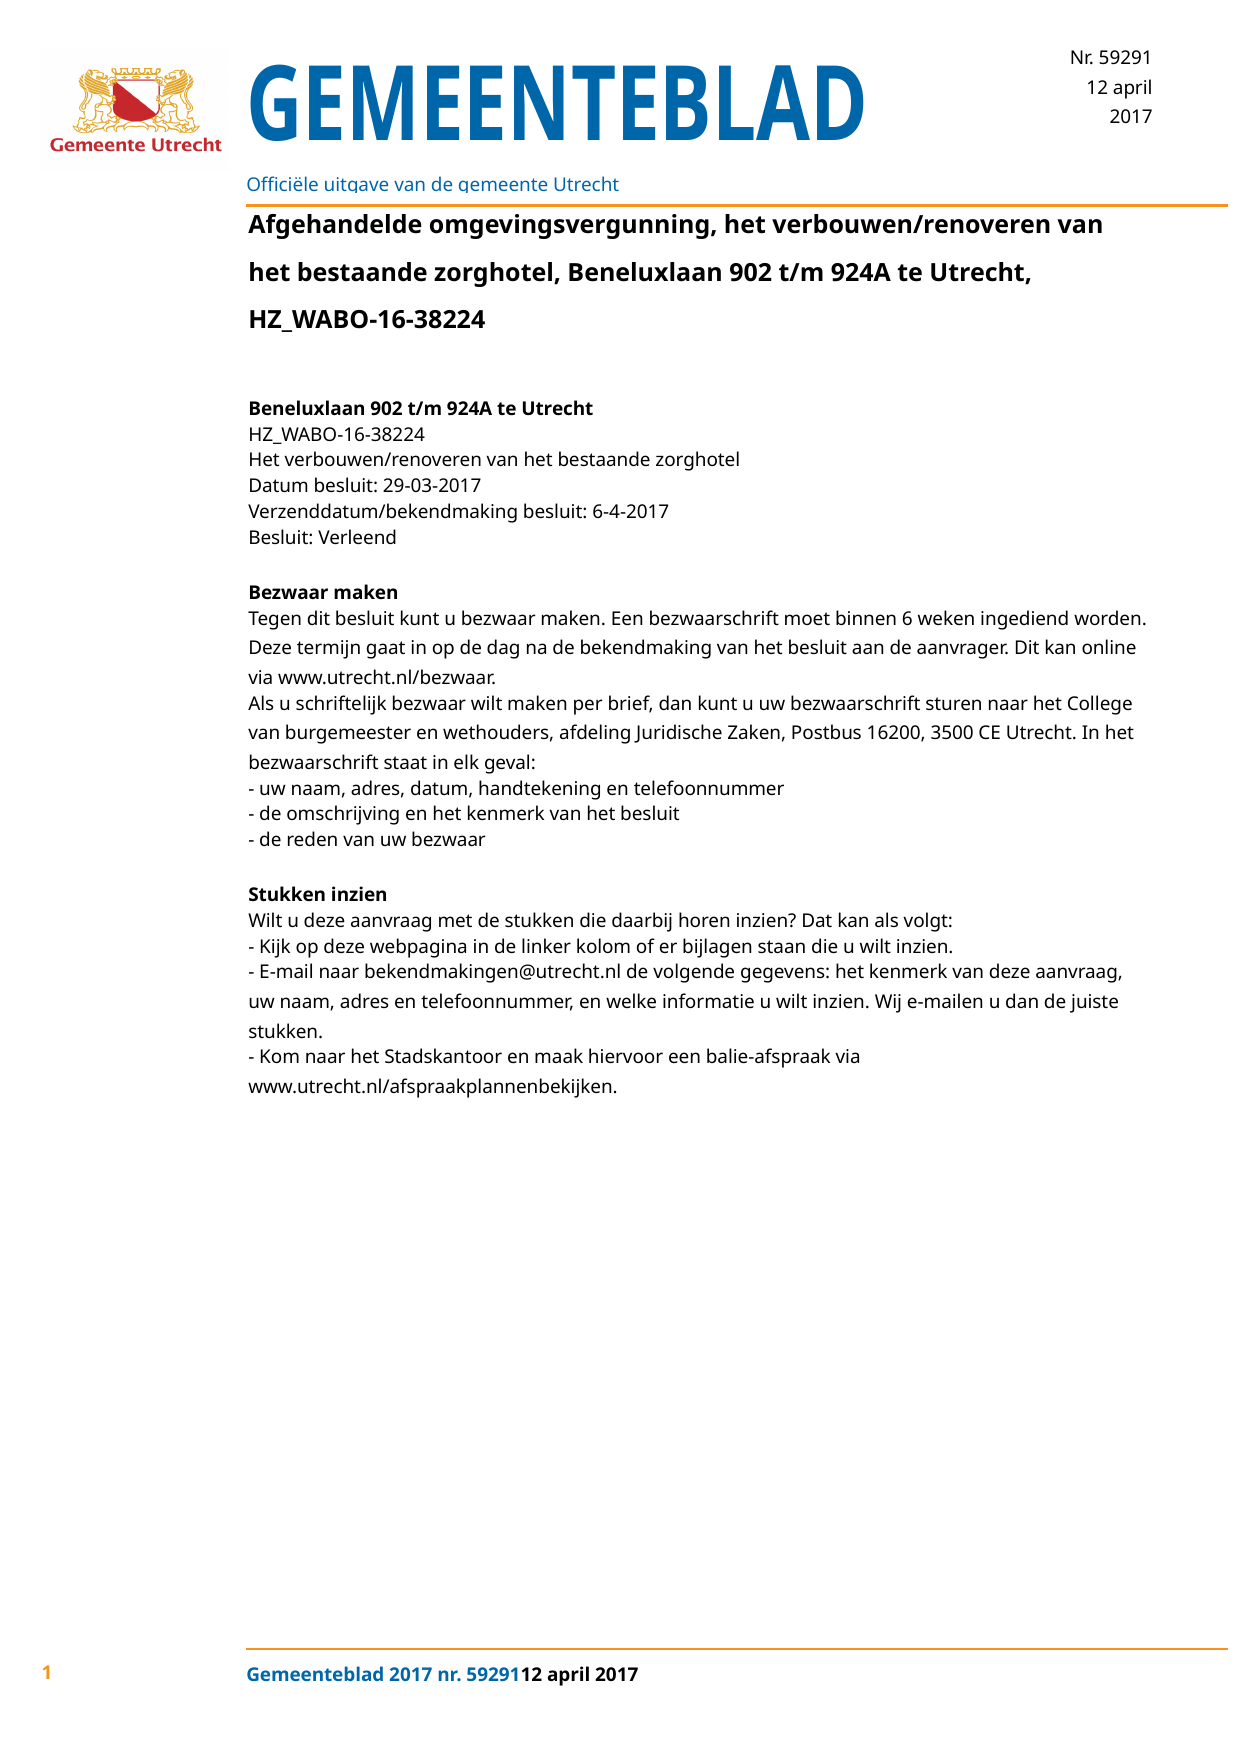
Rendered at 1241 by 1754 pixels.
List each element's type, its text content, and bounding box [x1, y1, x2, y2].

table_cell Verzenddatum/bekendmaking besluit: 6-4-2017 [248, 498, 1152, 524]
picture [41, 47, 231, 172]
table_cell Stukken inzien [248, 881, 1152, 907]
table_cell Als u schriftelijk bezwaar wilt maken per brief, dan kunt u uw bezwaarschrift sturen naar het College van burgemeester en wethouders, afdeling Juridische Zaken, Postbus 16200, 3500 CE Utrecht. In het bezwaarschrift staat in elk geval: [248, 690, 1152, 775]
table_cell Het verbouwen/renoveren van het bestaande zorghotel [248, 447, 1152, 472]
table_header Beneluxlaan 902 t/m 924A te Utrecht [248, 395, 1152, 421]
table_cell - E-mail naar bekendmakingen@utrecht.nl de volgende gegevens: het kenmerk van deze aanvraag, uw naam, adres en telefoonnummer, en welke informatie u wilt inzien. Wij e-mailen u dan de juiste stukken. [248, 959, 1152, 1043]
table_cell Datum besluit: 29-03-2017 [248, 473, 1152, 498]
table_cell HZ_WABO-16-38224 [248, 421, 1152, 447]
table_cell - Kom naar het Stadskantoor en maak hiervoor een balie-afspraak via www.utrecht.nl/afspraakplannenbekijken. [248, 1044, 1152, 1099]
table_cell - Kijk op deze webpagina in de linker kolom of er bijlagen staan die u wilt inzien. [248, 933, 1152, 959]
table_cell Wilt u deze aanvraag met de stukken die daarbij horen inzien? Dat kan als volgt: [248, 907, 1152, 933]
table_cell - de reden van uw bezwaar [248, 826, 1152, 881]
table_cell Besluit: Verleend [248, 524, 1152, 579]
table_cell - de omschrijving en het kenmerk van het besluit [248, 800, 1152, 826]
table_cell - uw naam, adres, datum, handtekening en telefoonnummer [248, 775, 1152, 800]
text Afgehandelde omgevingsvergunning, het verbouwen/renoveren van het bestaande zorghotel, Beneluxlaan 902 t/m 924A te Utrecht, HZ_WABO-16-38224 [248, 207, 1152, 336]
table_cell Tegen dit besluit kunt u bezwaar maken. Een bezwaarschrift moet binnen 6 weken ingediend worden. Deze termijn gaat in op de dag na de bekendmaking van het besluit aan de aanvrager. Dit kan online via www.utrecht.nl/bezwaar. [248, 605, 1152, 690]
table_cell Bezwaar maken [248, 579, 1152, 605]
